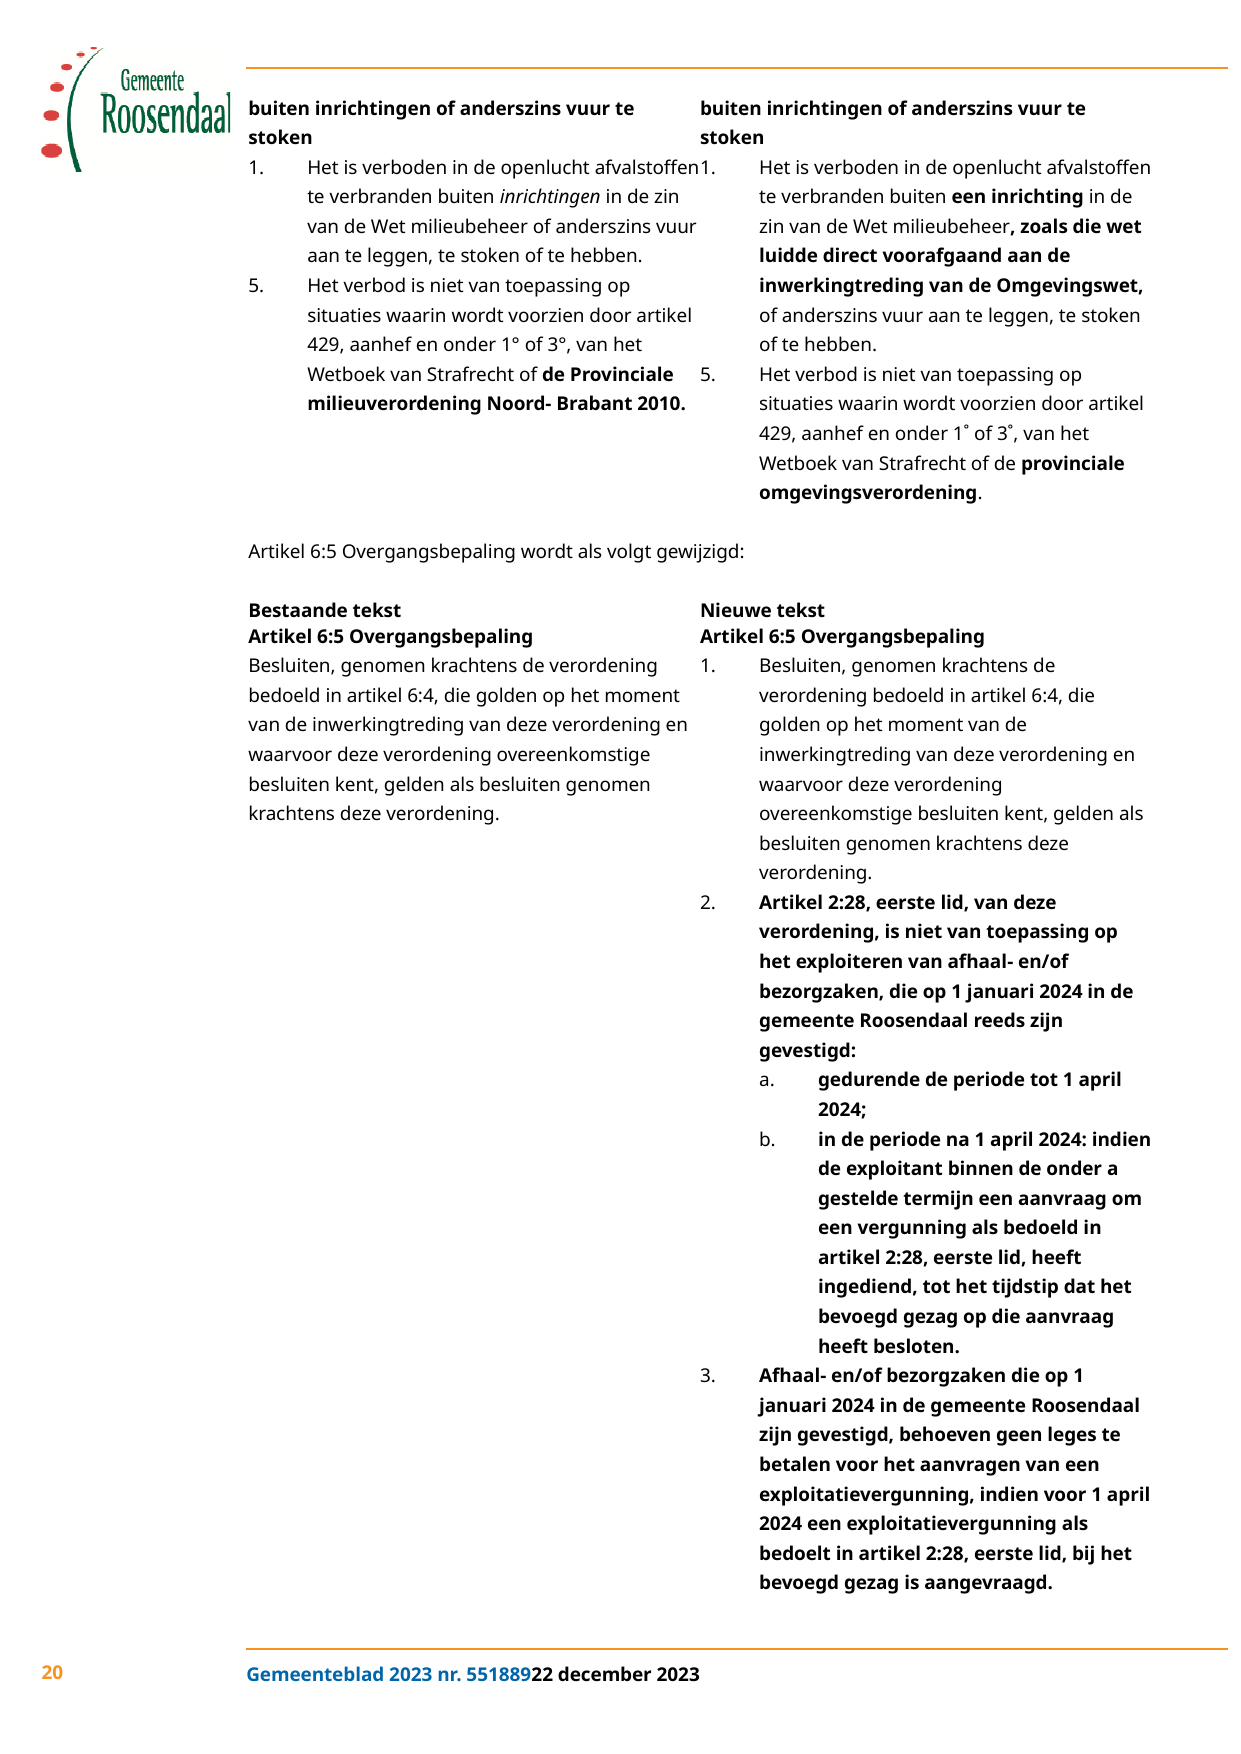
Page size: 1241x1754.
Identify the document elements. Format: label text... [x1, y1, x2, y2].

table_header Nieuwe tekst [700, 597, 1152, 623]
picture [41, 47, 231, 172]
table_header Bestaande tekst [248, 597, 700, 623]
table_cell Artikel 6:5 Overgangsbepaling Besluiten, genomen krachtens de verordening bedoeld in artikel 6:4, die golden op het moment van de inwerkingtreding van deze verordening en waarvoor deze verordening overeenkomstige besluiten kent, gelden als besluiten genomen krachtens deze verordening. Artikel 2:28, eerste lid, van deze verordening, is niet van toepassing op het exploiteren van afhaal- en/of bezorgzaken, die op 1 januari 2024 in de gemeente Roosendaal reeds zijn gevestigd: gedurende de periode tot 1 april 2024; in de periode na 1 april 2024: indien de exploitant binnen de onder a gestelde termijn een aanvraag om een vergunning als bedoeld in artikel 2:28, eerste lid, heeft ingediend, tot het tijdstip dat het bevoegd gezag op die aanvraag heeft besloten. Afhaal- en/of bezorgzaken die op 1 januari 2024 in de gemeente Roosendaal zijn gevestigd, behoeven geen leges te betalen voor het aanvragen van een exploitatievergunning, indien voor 1 april 2024 een exploitatievergunning als bedoelt in artikel 2:28, eerste lid, bij het bevoegd gezag is aangevraagd. [700, 623, 1152, 1595]
text Artikel 6:5 Overgangsbepaling wordt als volgt gewijzigd: [248, 538, 1152, 564]
table_cell buiten inrichtingen of anderszins vuur te stoken Het is verboden in de openlucht afvalstoffen te verbranden buiten een inrichting in de zin van de Wet milieubeheer, zoals die wet luidde direct voorafgaand aan de inwerkingtreding van de Omgevingswet, of anderszins vuur aan te leggen, te stoken of te hebben. Het verbod is niet van toepassing op situaties waarin wordt voorzien door artikel 429, aanhef en onder 1˚ of 3˚, van het Wetboek van Strafrecht of de provinciale omgevingsverordening. [700, 95, 1152, 505]
table_cell buiten inrichtingen of anderszins vuur te stoken Het is verboden in de openlucht afvalstoffen te verbranden buiten inrichtingen in de zin van de Wet milieubeheer of anderszins vuur aan te leggen, te stoken of te hebben. Het verbod is niet van toepassing op situaties waarin wordt voorzien door artikel 429, aanhef en onder 1° of 3°, van het Wetboek van Strafrecht of de Provinciale milieuverordening Noord- Brabant 2010. [248, 95, 700, 505]
table_cell Artikel 6:5 Overgangsbepaling Besluiten, genomen krachtens de verordening bedoeld in artikel 6:4, die golden op het moment van de inwerkingtreding van deze verordening en waarvoor deze verordening overeenkomstige besluiten kent, gelden als besluiten genomen krachtens deze verordening. [248, 623, 700, 1595]
